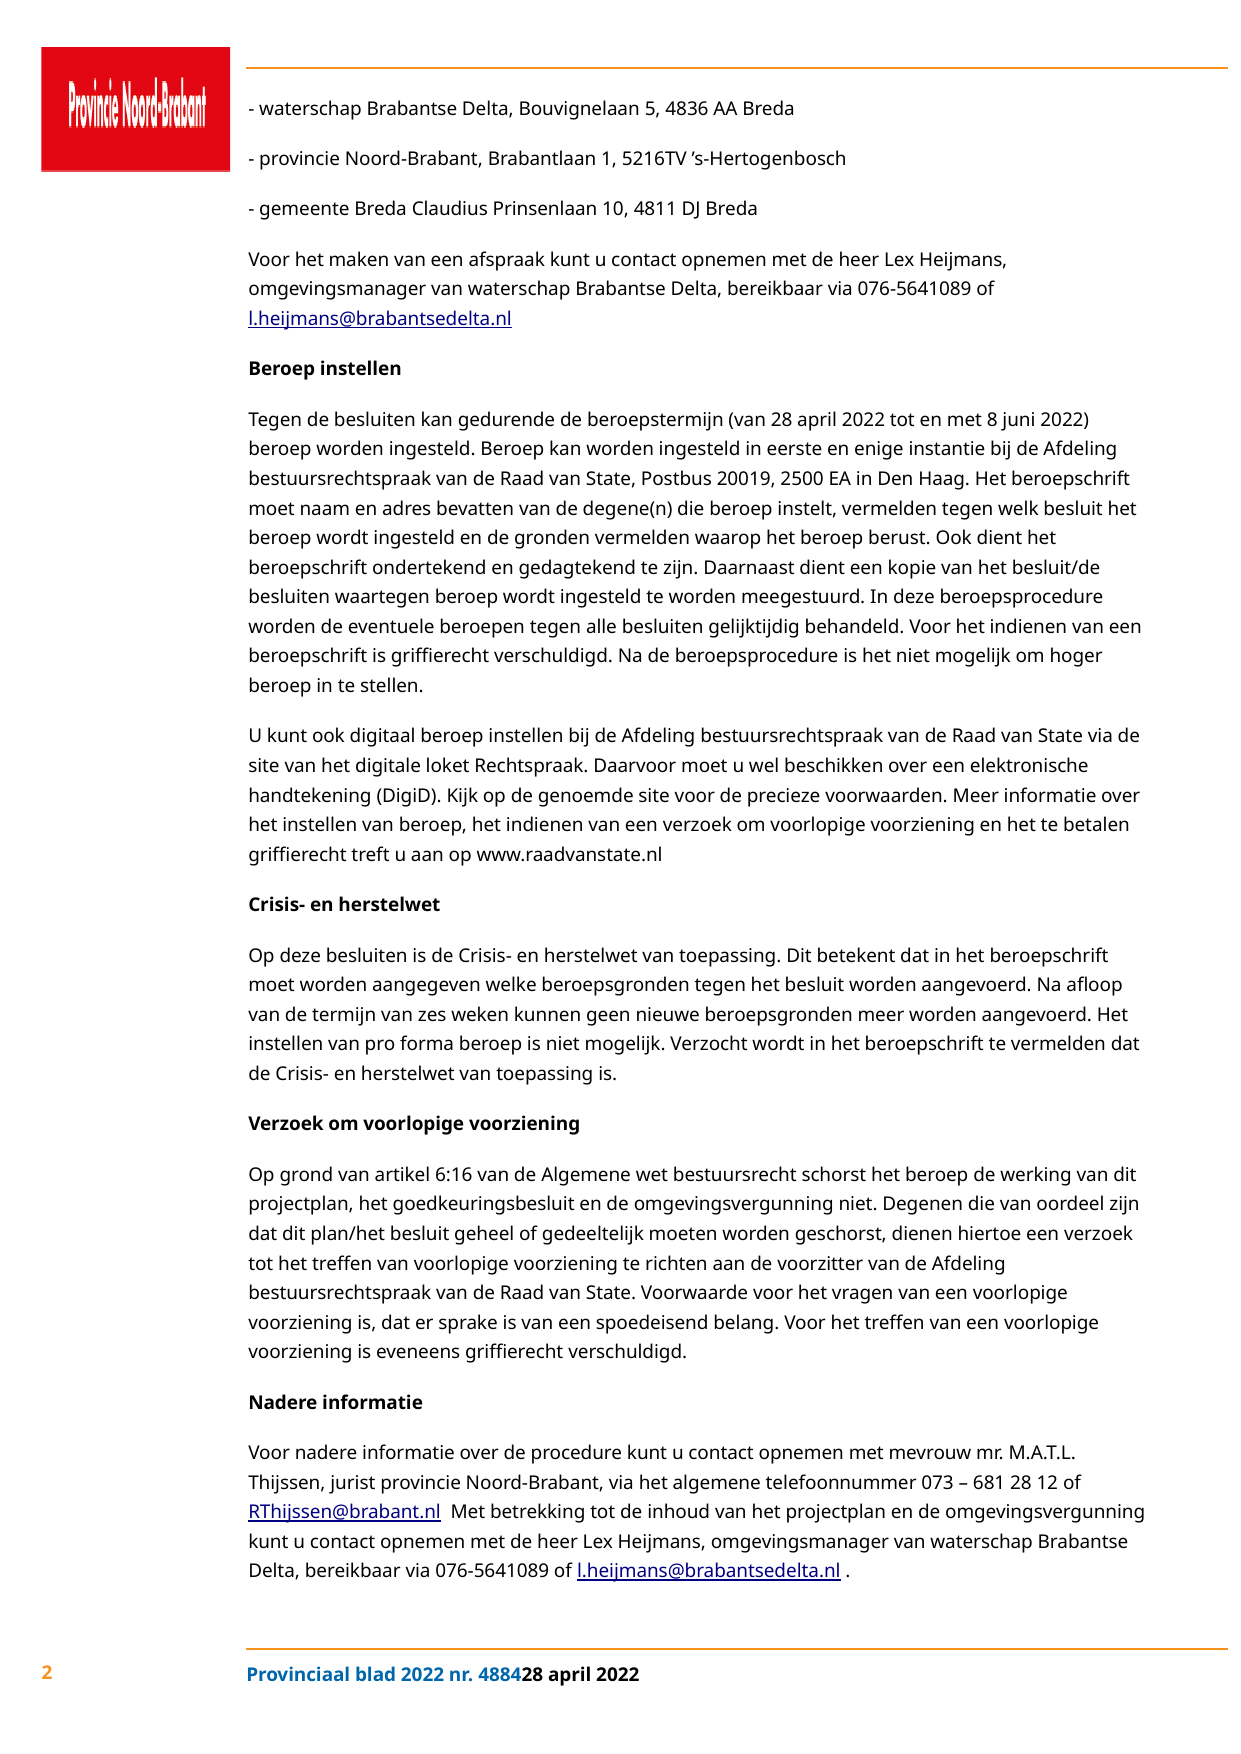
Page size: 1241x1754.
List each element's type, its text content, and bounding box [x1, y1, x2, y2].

text - gemeente Breda Claudius Prinsenlaan 10, 4811 DJ Breda [248, 196, 1152, 221]
text Op deze besluiten is de Crisis- en herstelwet van toepassing. Dit betekent dat in het beroepschrift moet worden aangegeven welke beroepsgronden tegen het besluit worden aangevoerd. Na afloop van de termijn van zes weken kunnen geen nieuwe beroepsgronden meer worden aangevoerd. Het instellen van pro forma beroep is niet mogelijk. Verzocht wordt in het beroepschrift te vermelden dat de Crisis- en herstelwet van toepassing is. [248, 942, 1152, 1086]
text Verzoek om voorlopige voorziening [248, 1111, 1152, 1136]
text Voor nadere informatie over de procedure kunt u contact opnemen met mevrouw mr. M.A.T.L. Thijssen, jurist provincie Noord-Brabant, via het algemene telefoonnummer 073 – 681 28 12 of RThijssen@brabant.nl Met betrekking tot de inhoud van het projectplan en de omgevingsvergunning kunt u contact opnemen met de heer Lex Heijmans, omgevingsmanager van waterschap Brabantse Delta, bereikbaar via 076-5641089 of l.heijmans@brabantsedelta.nl . [248, 1439, 1152, 1583]
text Voor het maken van een afspraak kunt u contact opnemen met de heer Lex Heijmans, omgevingsmanager van waterschap Brabantse Delta, bereikbaar via 076-5641089 of l.heijmans@brabantsedelta.nl [248, 246, 1152, 331]
text Tegen de besluiten kan gedurende de beroepstermijn (van 28 april 2022 tot en met 8 juni 2022) beroep worden ingesteld. Beroep kan worden ingesteld in eerste en enige instantie bij de Afdeling bestuursrechtspraak van de Raad van State, Postbus 20019, 2500 EA in Den Haag. Het beroepschrift moet naam en adres bevatten van de degene(n) die beroep instelt, vermelden tegen welk besluit het beroep wordt ingesteld en de gronden vermelden waarop het beroep berust. Ook dient het beroepschrift ondertekend en gedagtekend te zijn. Daarnaast dient een kopie van het besluit/de besluiten waartegen beroep wordt ingesteld te worden meegestuurd. In deze beroepsprocedure worden de eventuele beroepen tegen alle besluiten gelijktijdig behandeld. Voor het indienen van een beroepschrift is griffierecht verschuldigd. Na de beroepsprocedure is het niet mogelijk om hoger beroep in te stellen. [248, 406, 1152, 698]
text Nadere informatie [248, 1389, 1152, 1415]
text U kunt ook digitaal beroep instellen bij de Afdeling bestuursrechtspraak van de Raad van State via de site van het digitale loket Rechtspraak. Daarvoor moet u wel beschikken over een elektronische handtekening (DigiD). Kijk op de genoemde site voor de precieze voorwaarden. Meer informatie over het instellen van beroep, het indienen van een verzoek om voorlopige voorziening en het te betalen griffierecht treft u aan op www.raadvanstate.nl [248, 723, 1152, 867]
picture [41, 47, 231, 172]
text Crisis- en herstelwet [248, 891, 1152, 917]
text - waterschap Brabantse Delta, Bouvignelaan 5, 4836 AA Breda [248, 95, 1152, 121]
text Beroep instellen [248, 356, 1152, 381]
text Op grond van artikel 6:16 van de Algemene wet bestuursrecht schorst het beroep de werking van dit projectplan, het goedkeuringsbesluit en de omgevingsvergunning niet. Degenen die van oordeel zijn dat dit plan/het besluit geheel of gedeeltelijk moeten worden geschorst, dienen hiertoe een verzoek tot het treffen van voorlopige voorziening te richten aan de voorzitter van de Afdeling bestuursrechtspraak van de Raad van State. Voorwaarde voor het vragen van een voorlopige voorziening is, dat er sprake is van een spoedeisend belang. Voor het treffen van een voorlopige voorziening is eveneens griffierecht verschuldigd. [248, 1161, 1152, 1364]
text - provincie Noord-Brabant, Brabantlaan 1, 5216TV ’s-Hertogenbosch [248, 145, 1152, 171]
